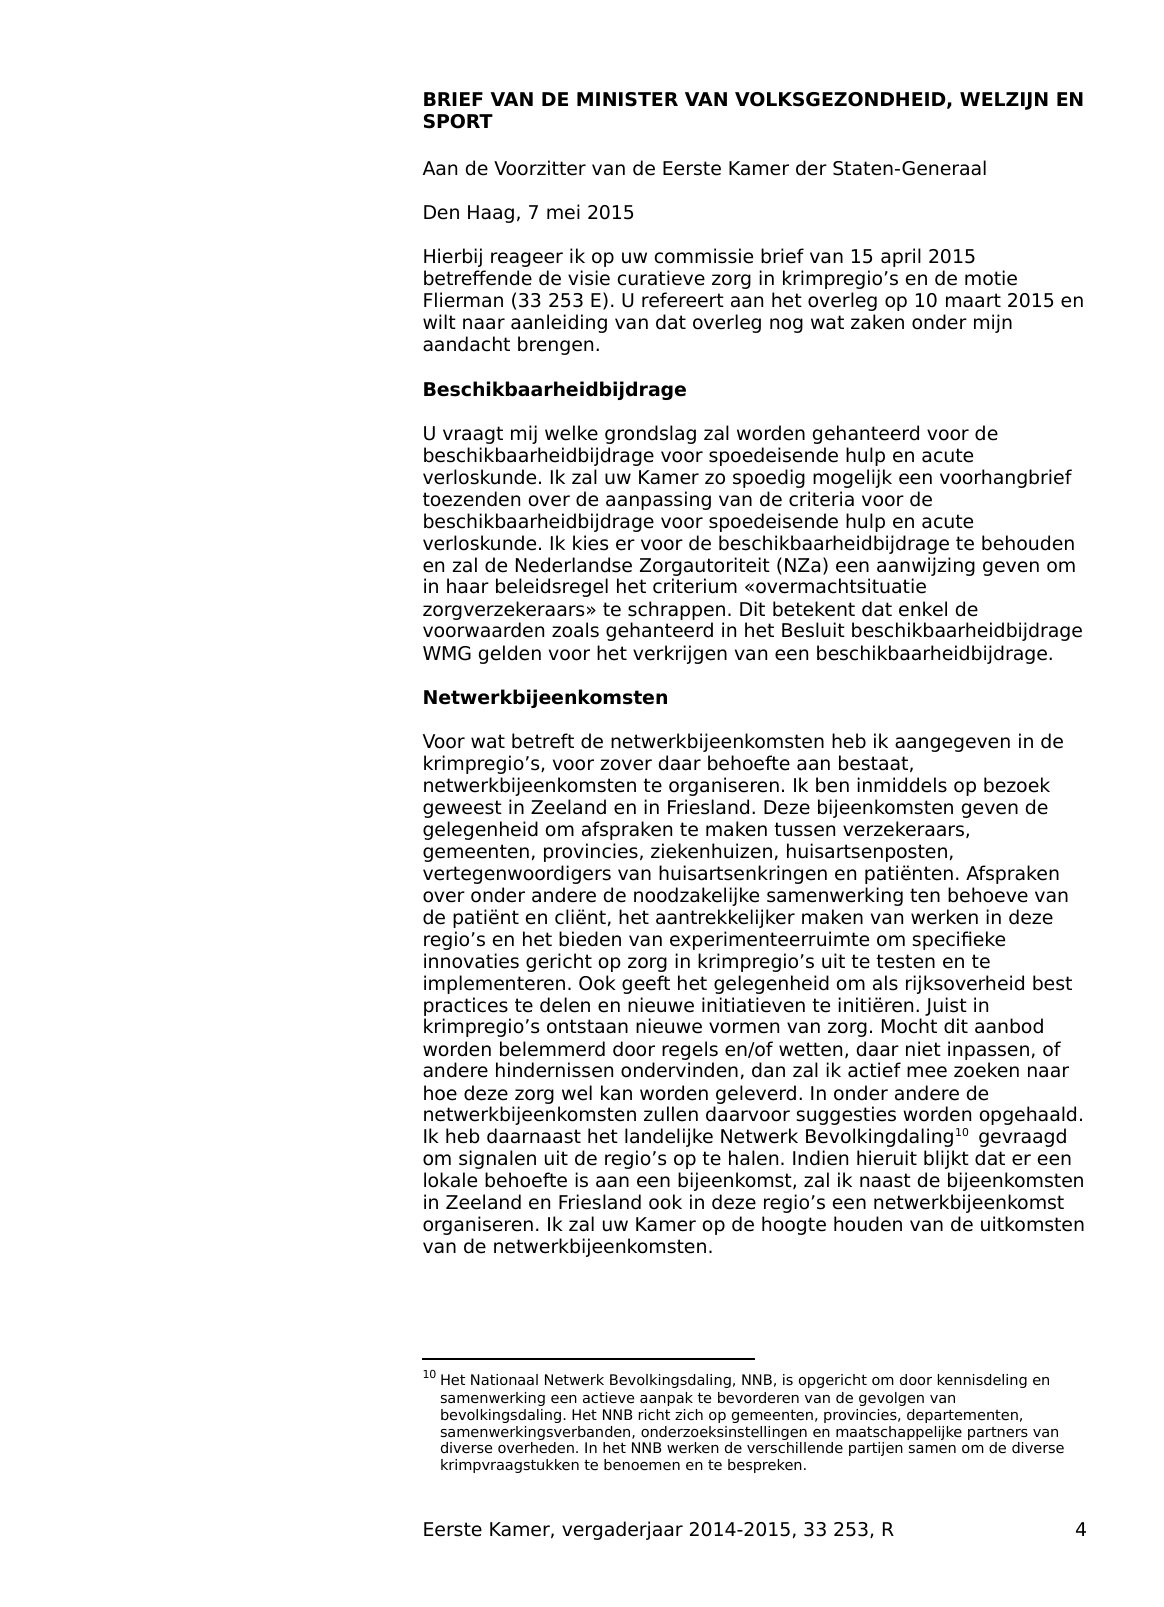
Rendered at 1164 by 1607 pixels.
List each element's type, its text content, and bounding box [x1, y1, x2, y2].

text Den Haag, 7 mei 2015 [422, 202, 1087, 224]
text Hierbij reageer ik op uw commissie brief van 15 april 2015 betreffende de visie curatieve zorg in krimpregio’s en de motie Flierman (33 253 E). U refereert aan het overleg op 10 maart 2015 en wilt naar aanleiding van dat overleg nog wat zaken onder mijn aandacht brengen. [422, 246, 1087, 356]
subtitle BRIEF VAN DE MINISTER VAN VOLKSGEZONDHEID, WELZIJN EN SPORT [422, 89, 1087, 133]
text Ik heb daarnaast het landelijke Netwerk Bevolkingdaling gevraagd om signalen uit de regio’s op te halen. Indien hieruit blijkt dat er een lokale behoefte is aan een bijeenkomst, zal ik naast de bijeenkomsten in Zeeland en Friesland ook in deze regio’s een netwerkbijeenkomst organiseren. Ik zal uw Kamer op de hoogte houden van de uitkomsten van de netwerkbijeenkomsten. [422, 1126, 1087, 1258]
subtitle Beschikbaarheidbijdrage [422, 378, 1087, 400]
subtitle Netwerkbijeenkomsten [422, 687, 1087, 708]
text U vraagt mij welke grondslag zal worden gehanteerd voor de beschikbaarheidbijdrage voor spoedeisende hulp en acute verloskunde. Ik zal uw Kamer zo spoedig mogelijk een voorhangbrief toezenden over de aanpassing van de criteria voor de beschikbaarheidbijdrage voor spoedeisende hulp en acute verloskunde. Ik kies er voor de beschikbaarheidbijdrage te behouden en zal de Nederlandse Zorgautoriteit (NZa) een aanwijzing geven om in haar beleidsregel het criterium «overmachtsituatie zorgverzekeraars» te schrappen. Dit betekent dat enkel de voorwaarden zoals gehanteerd in het Besluit beschikbaarheidbijdrage WMG gelden voor het verkrijgen van een beschikbaarheidbijdrage. [422, 423, 1087, 664]
text Aan de Voorzitter van de Eerste Kamer der Staten-Generaal [422, 158, 1087, 180]
text Voor wat betreft de netwerkbijeenkomsten heb ik aangegeven in de krimpregio’s, voor zover daar behoefte aan bestaat, netwerkbijeenkomsten te organiseren. Ik ben inmiddels op bezoek geweest in Zeeland en in Friesland. Deze bijeenkomsten geven de gelegenheid om afspraken te maken tussen verzekeraars, gemeenten, provincies, ziekenhuizen, huisartsenposten, vertegenwoordigers van huisartsenkringen en patiënten. Afspraken over onder andere de noodzakelijke samenwerking ten behoeve van de patiënt en cliënt, het aantrekkelijker maken van werken in deze regio’s en het bieden van experimenteerruimte om specifieke innovaties gericht op zorg in krimpregio’s uit te testen en te implementeren. Ook geeft het gelegenheid om als rijksoverheid best practices te delen en nieuwe initiatieven te initiëren. Juist in krimpregio’s ontstaan nieuwe vormen van zorg. Mocht dit aanbod worden belemmerd door regels en/of wetten, daar niet inpassen, of andere hindernissen ondervinden, dan zal ik actief mee zoeken naar hoe deze zorg wel kan worden geleverd. In onder andere de netwerkbijeenkomsten zullen daarvoor suggesties worden opgehaald. [422, 731, 1087, 1126]
text Het Nationaal Netwerk Bevolkingsdaling, NNB, is opgericht om door kennisdeling en samenwerking een actieve aanpak te bevorderen van de gevolgen van bevolkingsdaling. Het NNB richt zich op gemeenten, provincies, departementen, samenwerkingsverbanden, onderzoeksinstellingen en maatschappelijke partners van diverse overheden. In het NNB werken de verschillende partijen samen om de diverse krimpvraagstukken te benoemen en te bespreken. [422, 1368, 1087, 1474]
